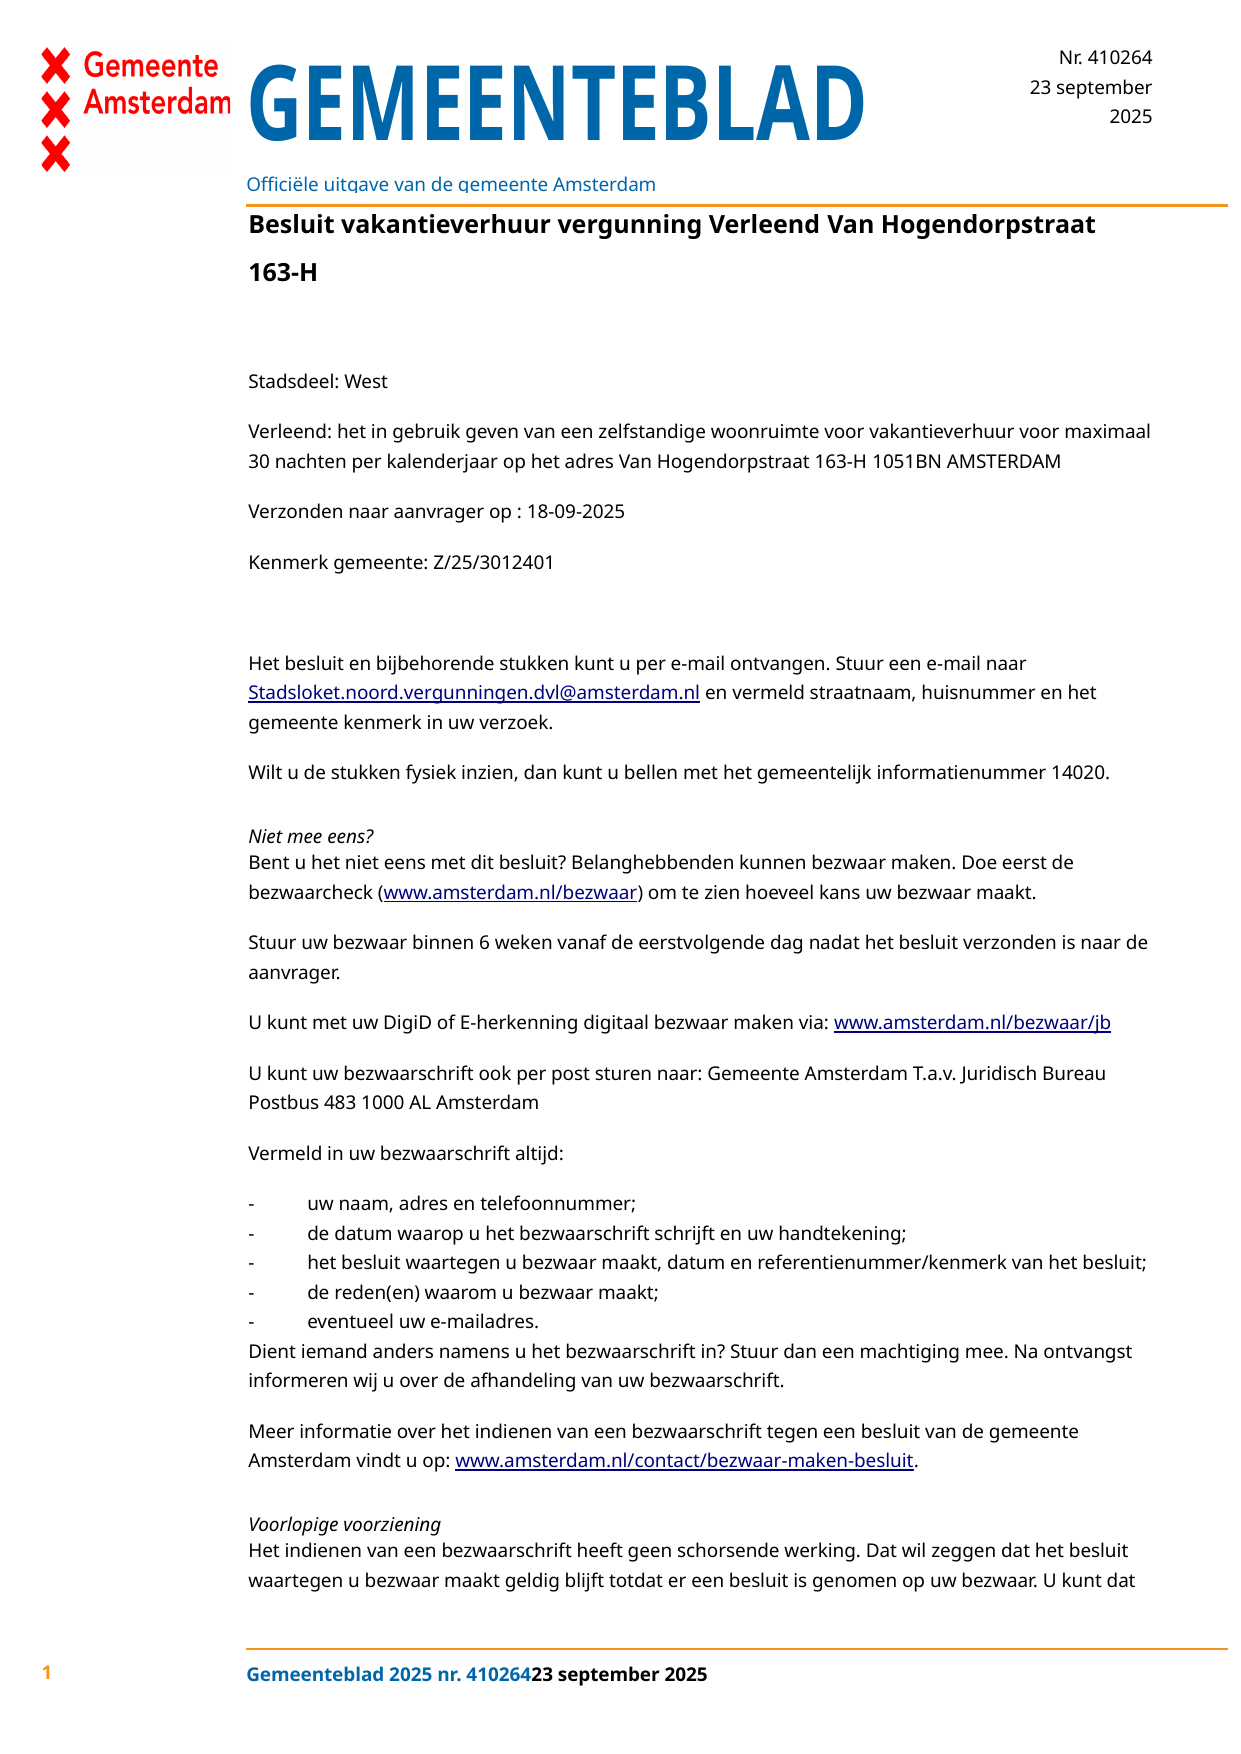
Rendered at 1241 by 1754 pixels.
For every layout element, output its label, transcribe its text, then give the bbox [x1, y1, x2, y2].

list de datum waarop u het bezwaarschrift schrijft en uw handtekening; [248, 1220, 1152, 1245]
text Voorlopige voorziening [248, 1512, 1152, 1537]
text Besluit vakantieverhuur vergunning Verleend Van Hogendorpstraat 163-H [248, 207, 1152, 288]
text Verleend: het in gebruik geven van een zelfstandige woonruimte voor vakantieverhuur voor maximaal 30 nachten per kalenderjaar op het adres Van Hogendorpstraat 163-H 1051BN AMSTERDAM [248, 419, 1152, 474]
list eventueel uw e-mailadres. [248, 1308, 1152, 1334]
text Kenmerk gemeente: Z/25/3012401 [248, 549, 1152, 575]
text Vermeld in uw bezwaarschrift altijd: [248, 1140, 1152, 1165]
text U kunt uw bezwaarschrift ook per post sturen naar: Gemeente Amsterdam T.a.v. Juridisch Bureau Postbus 483 1000 AL Amsterdam [248, 1060, 1152, 1115]
text Stuur uw bezwaar binnen 6 weken vanaf de eerstvolgende dag nadat het besluit verzonden is naar de aanvrager. [248, 929, 1152, 984]
list uw naam, adres en telefoonnummer; [248, 1190, 1152, 1216]
text Stadsdeel: West [248, 368, 1152, 394]
picture [41, 47, 231, 172]
text U kunt met uw DigiD of E-herkenning digitaal bezwaar maken via: www.amsterdam.nl/bezwaar/jb [248, 1009, 1152, 1035]
text Het besluit en bijbehorende stukken kunt u per e-mail ontvangen. Stuur een e-mail naar Stadsloket.noord.vergunningen.dvl@amsterdam.nl en vermeld straatnaam, huisnummer en het gemeente kenmerk in uw verzoek. [248, 650, 1152, 735]
list het besluit waartegen u bezwaar maakt, datum en referentienummer/kenmerk van het besluit; [248, 1249, 1152, 1275]
text Wilt u de stukken fysiek inzien, dan kunt u bellen met het gemeentelijk informatienummer 14020. [248, 759, 1152, 785]
text Bent u het niet eens met dit besluit? Belanghebbenden kunnen bezwaar maken. Doe eerst de bezwaarcheck (www.amsterdam.nl/bezwaar) om te zien hoeveel kans uw bezwaar maakt. [248, 849, 1152, 904]
list de reden(en) waarom u bezwaar maakt; [248, 1279, 1152, 1304]
text Dient iemand anders namens u het bezwaarschrift in? Stuur dan een machtiging mee. Na ontvangst informeren wij u over de afhandeling van uw bezwaarschrift. [248, 1338, 1152, 1393]
text Niet mee eens? [248, 823, 1152, 849]
text Meer informatie over het indienen van een bezwaarschrift tegen een besluit van de gemeente Amsterdam vindt u op: www.amsterdam.nl/contact/bezwaar-maken-besluit. [248, 1418, 1152, 1473]
text Verzonden naar aanvrager op : 18-09-2025 [248, 499, 1152, 524]
text Het indienen van een bezwaarschrift heeft geen schorsende werking. Dat wil zeggen dat het besluit waartegen u bezwaar maakt geldig blijft totdat er een besluit is genomen op uw bezwaar. U kunt dat [248, 1537, 1152, 1593]
